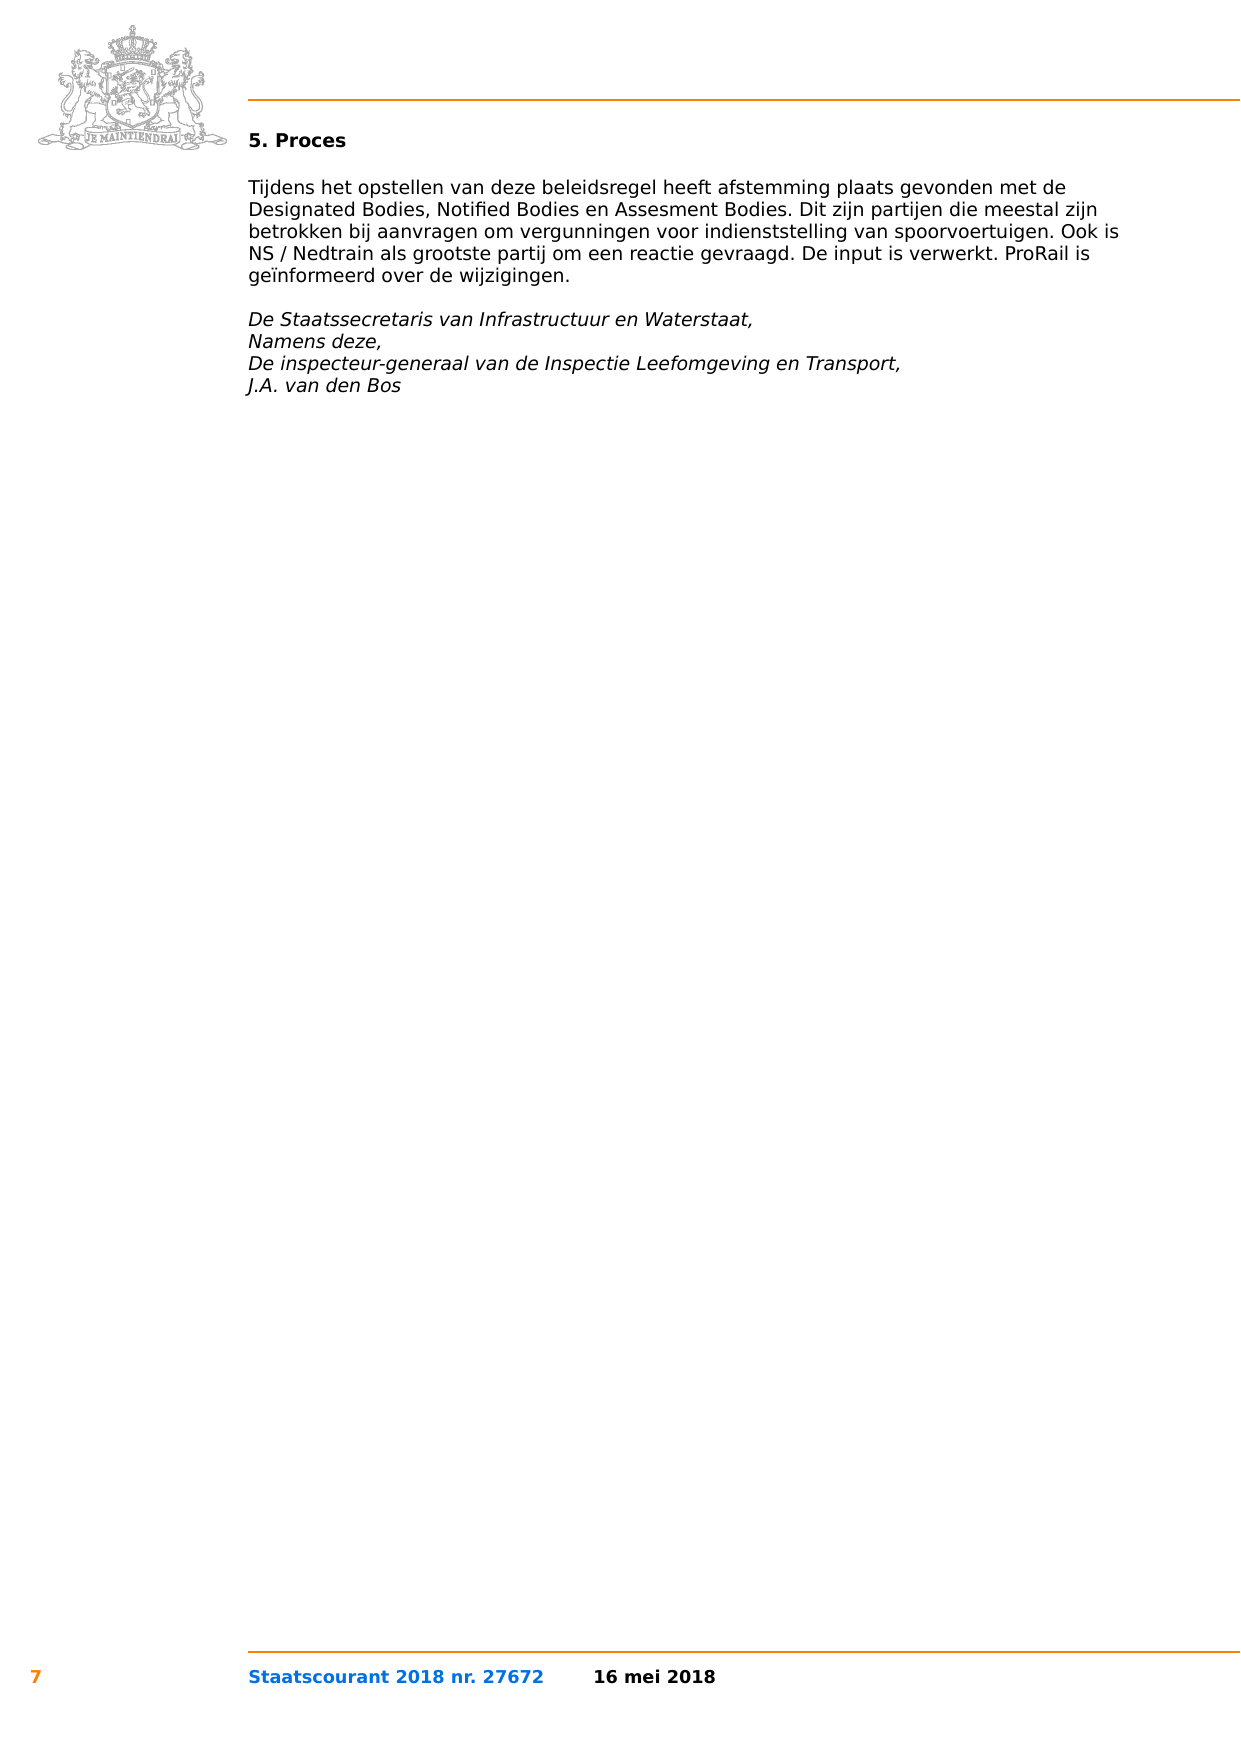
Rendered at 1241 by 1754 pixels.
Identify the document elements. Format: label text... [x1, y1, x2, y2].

subtitle 5. Proces [248, 130, 1163, 152]
text De Staatssecretaris van Infrastructuur en Waterstaat, Namens deze, De inspecteur-generaal van de Inspectie Leefomgeving en Transport, J.A. van den Bos [248, 309, 1163, 397]
picture [38, 25, 227, 150]
text Tijdens het opstellen van deze beleidsregel heeft afstemming plaats gevonden met de Designated Bodies, Notified Bodies en Assesment Bodies. Dit zijn partijen die meestal zijn betrokken bij aanvragen om vergunningen voor indienststelling van spoorvoertuigen. Ook is NS / Nedtrain als grootste partij om een reactie gevraagd. De input is verwerkt. ProRail is geïnformeerd over de wijzigingen. [248, 177, 1163, 287]
